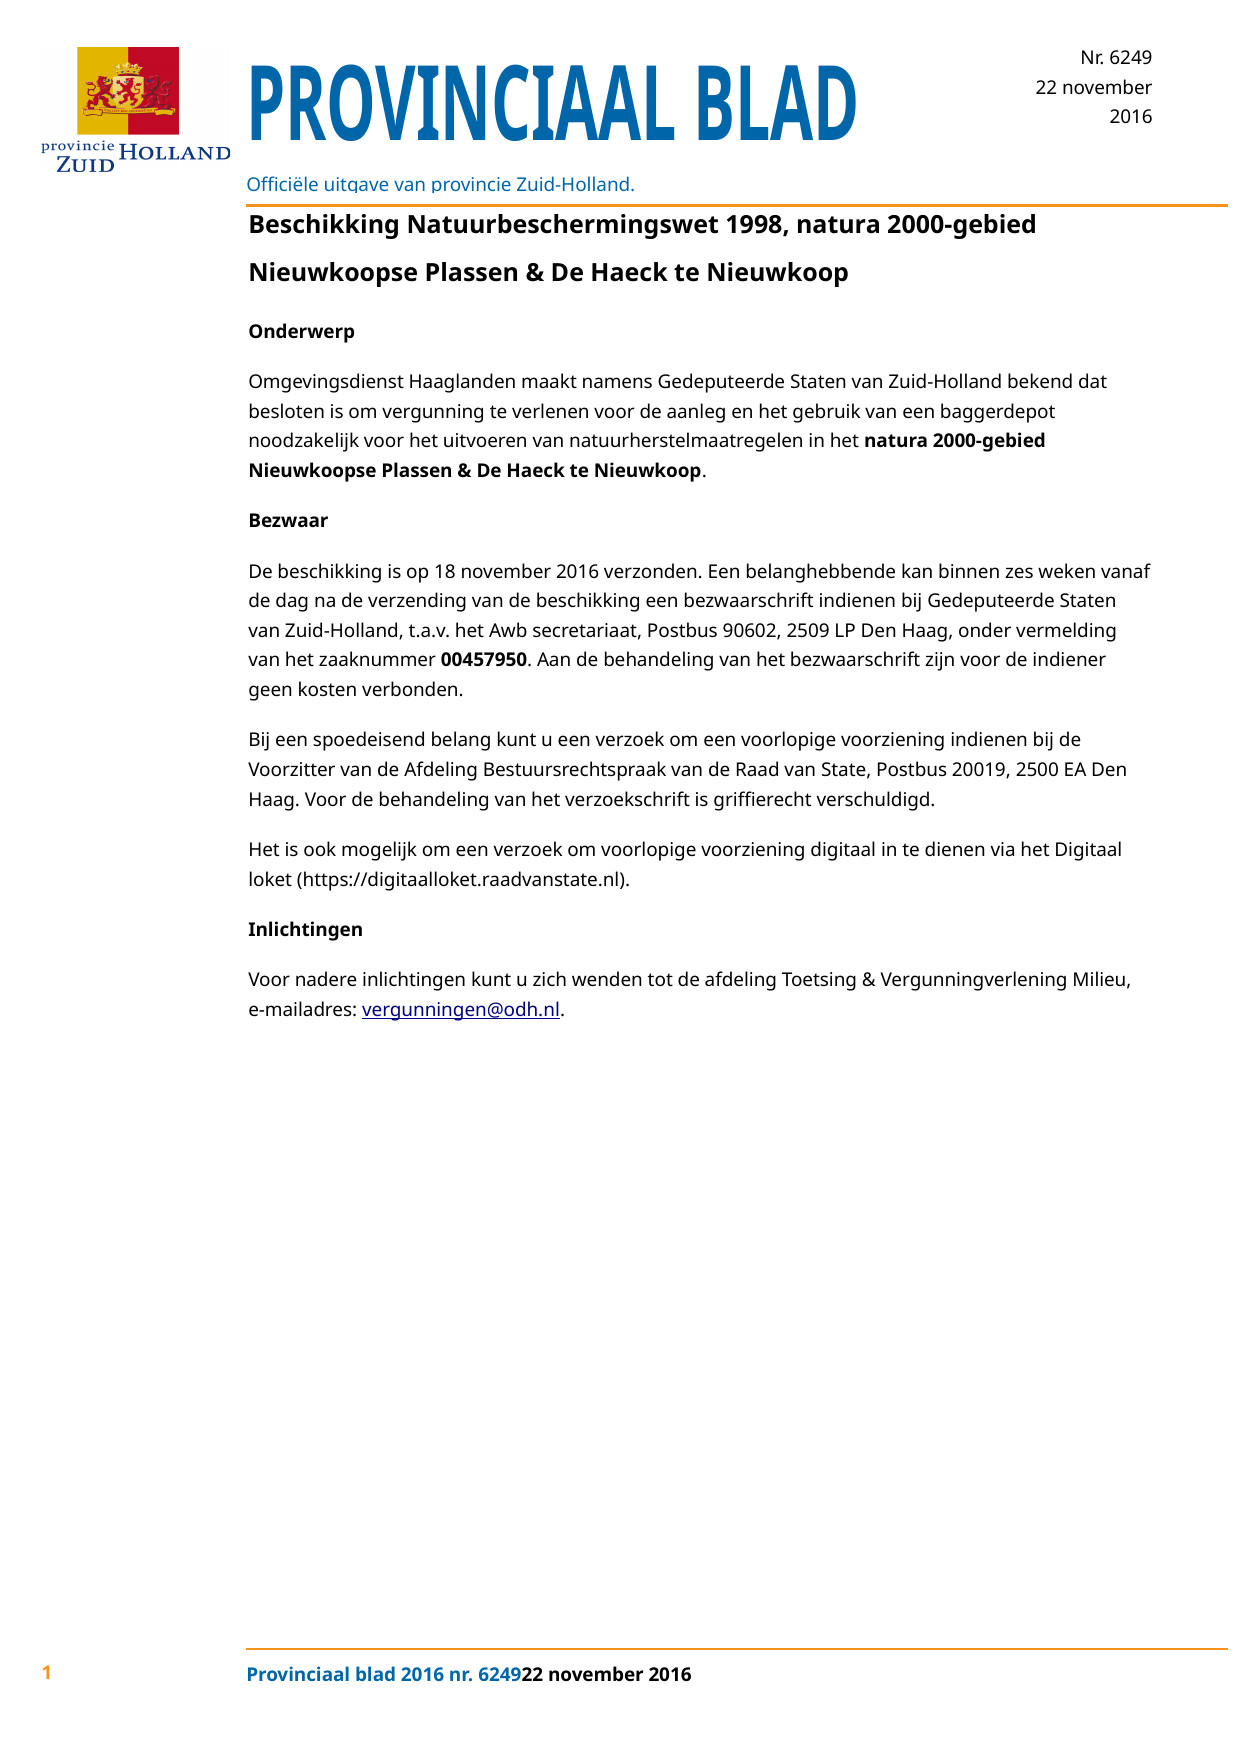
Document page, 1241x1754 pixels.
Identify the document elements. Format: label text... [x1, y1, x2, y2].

text Onderwerp [248, 318, 1152, 344]
text Bezwaar [248, 507, 1152, 533]
text Beschikking Natuurbeschermingswet 1998, natura 2000-gebied Nieuwkoopse Plassen & De Haeck te Nieuwkoop [248, 207, 1152, 288]
text Inlichtingen [248, 916, 1152, 942]
text Voor nadere inlichtingen kunt u zich wenden tot de afdeling Toetsing & Vergunningverlening Milieu, e-mailadres: vergunningen@odh.nl. [248, 967, 1152, 1022]
text Omgevingsdienst Haaglanden maakt namens Gedeputeerde Staten van Zuid-Holland bekend dat besloten is om vergunning te verlenen voor de aanleg en het gebruik van een baggerdepot noodzakelijk voor het uitvoeren van natuurherstelmaatregelen in het natura 2000-gebied Nieuwkoopse Plassen & De Haeck te Nieuwkoop. [248, 368, 1152, 483]
text Bij een spoedeisend belang kunt u een verzoek om een voorlopige voorziening indienen bij de Voorzitter van de Afdeling Bestuursrechtspraak van de Raad van State, Postbus 20019, 2500 EA Den Haag. Voor de behandeling van het verzoekschrift is griffierecht verschuldigd. [248, 727, 1152, 812]
text Het is ook mogelijk om een verzoek om voorlopige voorziening digitaal in te dienen via het Digitaal loket (https://digitaalloket.raadvanstate.nl). [248, 836, 1152, 892]
text De beschikking is op 18 november 2016 verzonden. Een belanghebbende kan binnen zes weken vanaf de dag na de verzending van de beschikking een bezwaarschrift indienen bij Gedeputeerde Staten van Zuid-Holland, t.a.v. het Awb secretariaat, Postbus 90602, 2509 LP Den Haag, onder vermelding van het zaaknummer 00457950. Aan de behandeling van het bezwaarschrift zijn voor de indiener geen kosten verbonden. [248, 558, 1152, 702]
picture [41, 47, 231, 172]
